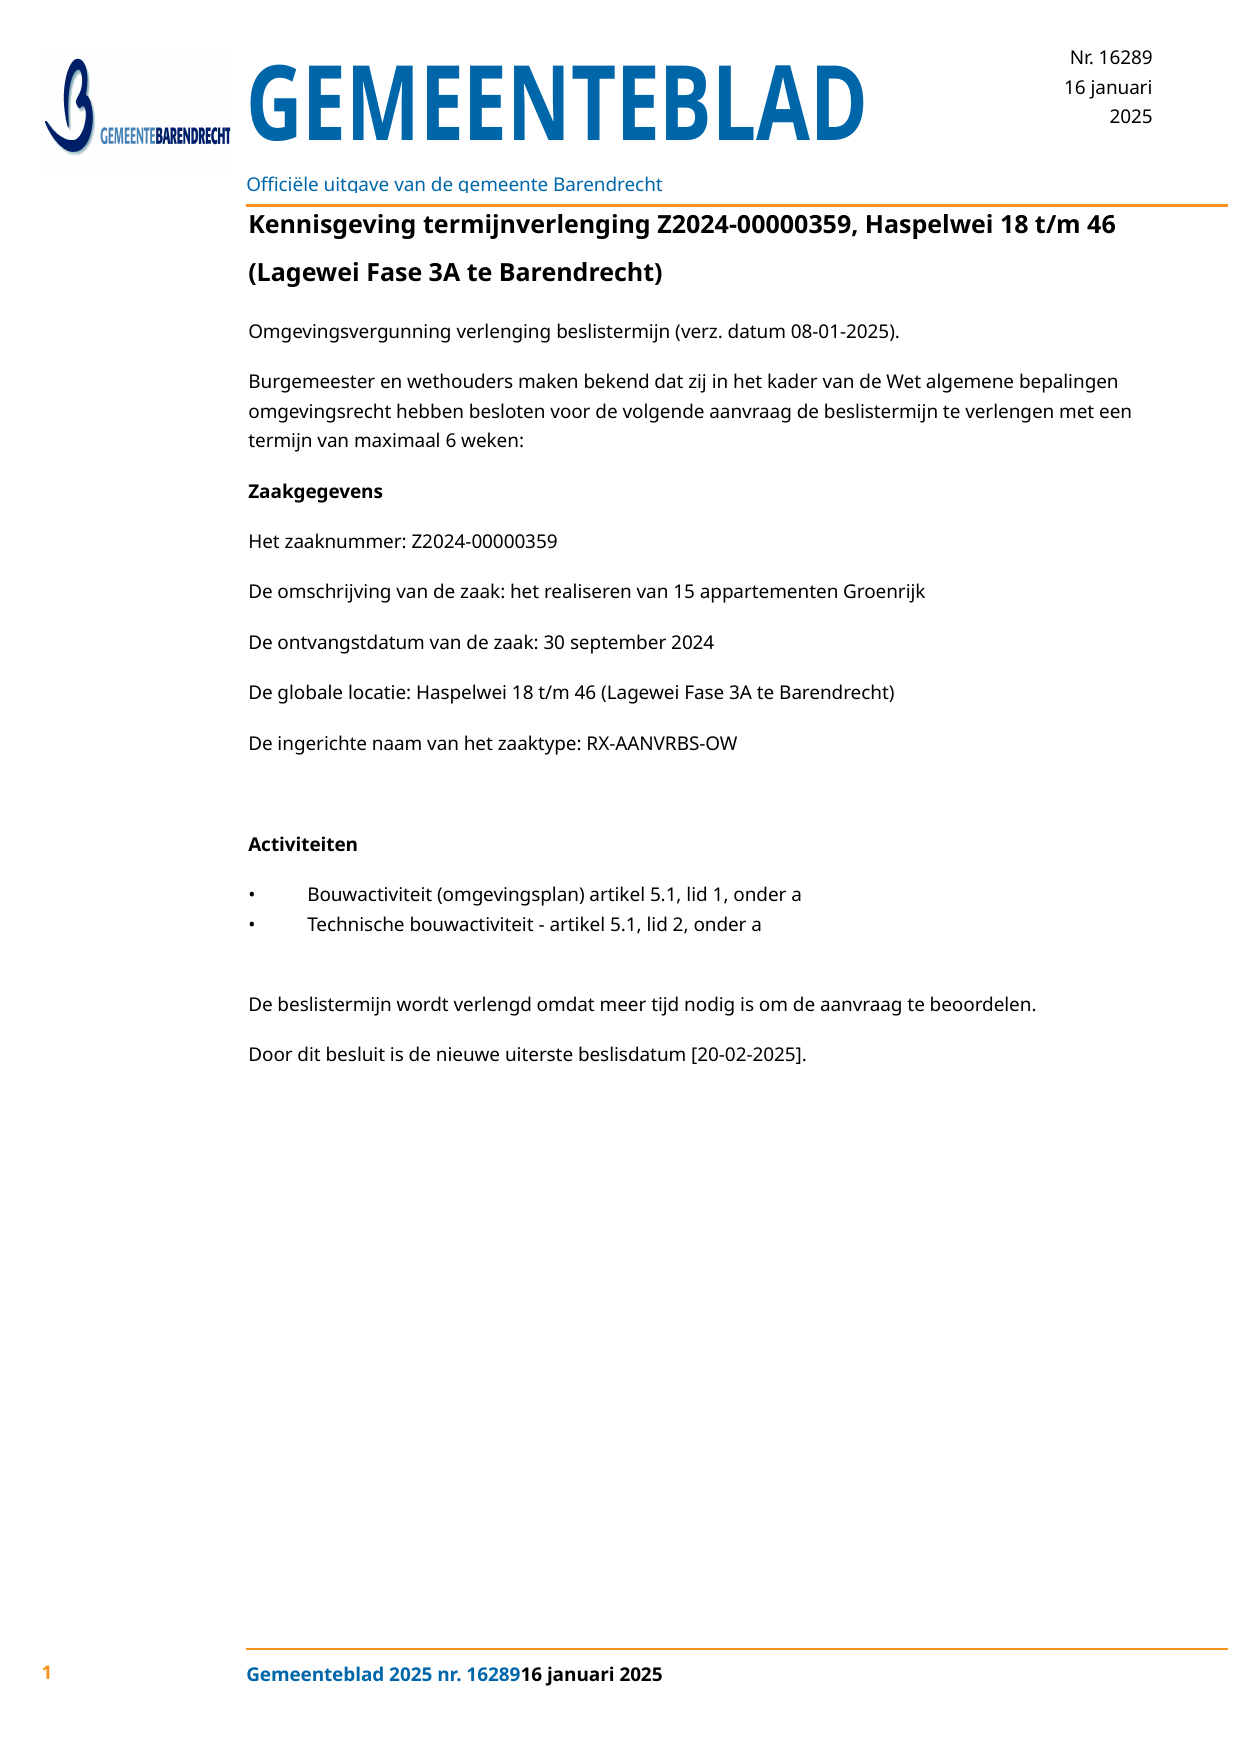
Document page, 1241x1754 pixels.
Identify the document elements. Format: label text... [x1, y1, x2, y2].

text Activiteiten [248, 831, 1152, 857]
text Het zaaknummer: Z2024-00000359 [248, 528, 1152, 554]
text De globale locatie: Haspelwei 18 t/m 46 (Lagewei Fase 3A te Barendrecht) [248, 679, 1152, 705]
text De ontvangstdatum van de zaak: 30 september 2024 [248, 629, 1152, 655]
picture [41, 47, 231, 172]
text Door dit besluit is de nieuwe uiterste beslisdatum [20-02-2025]. [248, 1041, 1152, 1067]
text Omgevingsvergunning verlenging beslistermijn (verz. datum 08-01-2025). [248, 318, 1152, 344]
list Technische bouwactiviteit - artikel 5.1, lid 2, onder a [248, 911, 1152, 937]
text De omschrijving van de zaak: het realiseren van 15 appartementen Groenrijk [248, 579, 1152, 604]
text Kennisgeving termijnverlenging Z2024-00000359, Haspelwei 18 t/m 46 (Lagewei Fase 3A te Barendrecht) [248, 207, 1152, 288]
text Zaakgegevens [248, 478, 1152, 504]
text De beslistermijn wordt verlengd omdat meer tijd nodig is om de aanvraag te beoordelen. [248, 991, 1152, 1017]
text De ingerichte naam van het zaaktype: RX-AANVRBS-OW [248, 730, 1152, 756]
list Bouwactiviteit (omgevingsplan) artikel 5.1, lid 1, onder a [248, 881, 1152, 907]
text Burgemeester en wethouders maken bekend dat zij in het kader van de Wet algemene bepalingen omgevingsrecht hebben besloten voor de volgende aanvraag de beslistermijn te verlengen met een termijn van maximaal 6 weken: [248, 368, 1152, 453]
